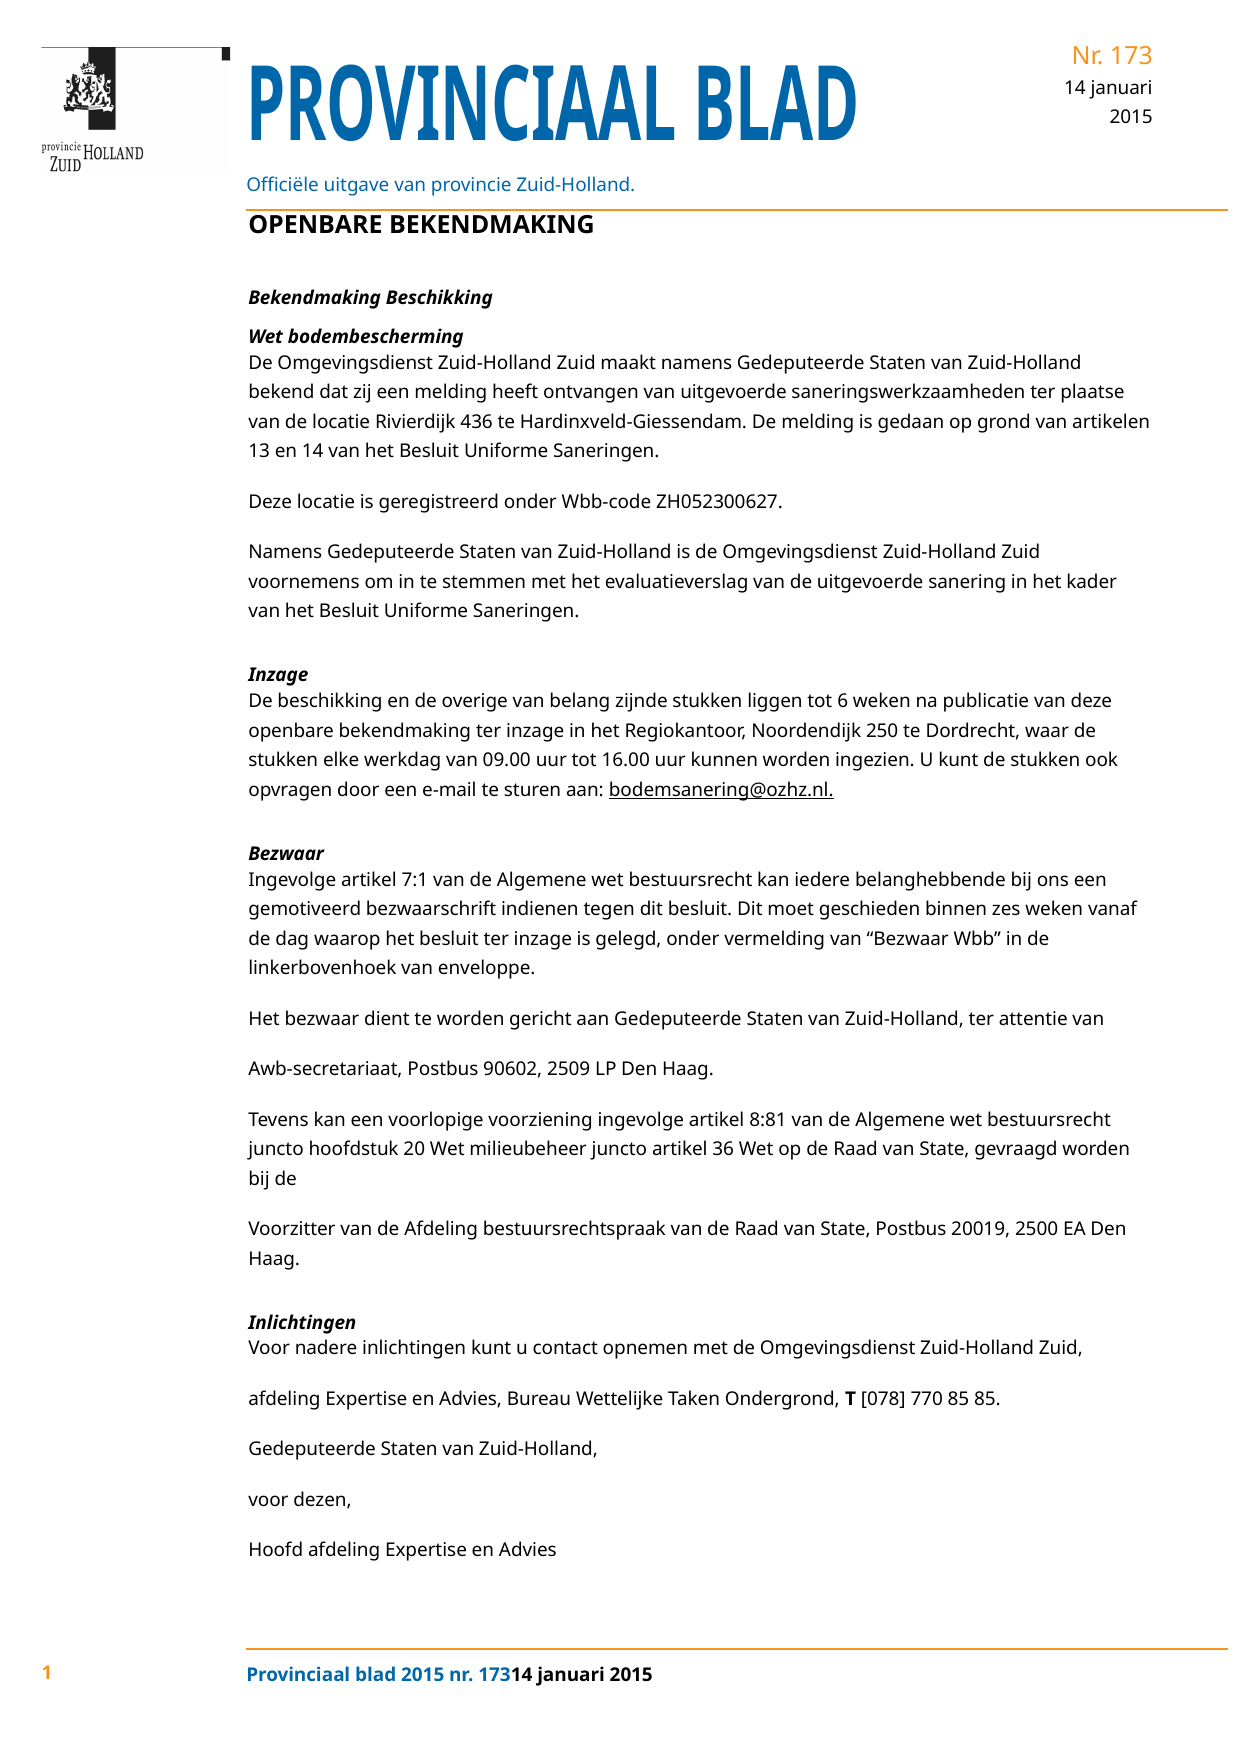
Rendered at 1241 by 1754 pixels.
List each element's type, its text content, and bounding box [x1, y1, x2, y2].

text Gedeputeerde Staten van Zuid-Holland, [248, 1435, 1152, 1461]
text Namens Gedeputeerde Staten van Zuid-Holland is de Omgevingsdienst Zuid-Holland Zuid voornemens om in te stemmen met het evaluatieverslag van de uitgevoerde sanering in het kader van het Besluit Uniforme Saneringen. [248, 538, 1152, 623]
text Voorzitter van de Afdeling bestuursrechtspraak van de Raad van State, Postbus 20019, 2500 EA Den Haag. [248, 1215, 1152, 1271]
text Awb-secretariaat, Postbus 90602, 2509 LP Den Haag. [248, 1055, 1152, 1081]
text Tevens kan een voorlopige voorziening ingevolge artikel 8:81 van de Algemene wet bestuursrecht juncto hoofdstuk 20 Wet milieubeheer juncto artikel 36 Wet op de Raad van State, gevraagd worden bij de [248, 1106, 1152, 1191]
text Bezwaar [248, 840, 1152, 866]
text Wet bodembescherming [248, 323, 1152, 349]
text De beschikking en de overige van belang zijnde stukken liggen tot 6 weken na publicatie van deze openbare bekendmaking ter inzage in het Regiokantoor, Noordendijk 250 te Dordrecht, waar de stukken elke werkdag van 09.00 uur tot 16.00 uur kunnen worden ingezien. U kunt de stukken ook opvragen door een e-mail te sturen aan: bodemsanering@ozhz.nl. [248, 687, 1152, 802]
text Ingevolge artikel 7:1 van de Algemene wet bestuursrecht kan iedere belanghebbende bij ons een gemotiveerd bezwaarschrift indienen tegen dit besluit. Dit moet geschieden binnen zes weken vanaf de dag waarop het besluit ter inzage is gelegd, onder vermelding van “Bezwaar Wbb” in de linkerbovenhoek van enveloppe. [248, 866, 1152, 980]
text Het bezwaar dient te worden gericht aan Gedeputeerde Staten van Zuid-Holland, ter attentie van [248, 1005, 1152, 1031]
text Inzage [248, 662, 1152, 687]
text Deze locatie is geregistreerd onder Wbb-code ZH052300627. [248, 488, 1152, 514]
text Inlichtingen [248, 1309, 1152, 1334]
text Hoofd afdeling Expertise en Advies [248, 1536, 1152, 1562]
text OPENBARE BEKENDMAKING [248, 211, 1152, 241]
text voor dezen, [248, 1486, 1152, 1512]
text Voor nadere inlichtingen kunt u contact opnemen met de Omgevingsdienst Zuid-Holland Zuid, [248, 1334, 1152, 1360]
text afdeling Expertise en Advies, Bureau Wettelijke Taken Ondergrond, T [078] 770 85 85. [248, 1385, 1152, 1411]
text Bekendmaking Beschikking [248, 284, 1152, 309]
text De Omgevingsdienst Zuid-Holland Zuid maakt namens Gedeputeerde Staten van Zuid-Holland bekend dat zij een melding heeft ontvangen van uitgevoerde saneringswerkzaamheden ter plaatse van de locatie Rivierdijk 436 te Hardinxveld-Giessendam. De melding is gedaan op grond van artikelen 13 en 14 van het Besluit Uniforme Saneringen. [248, 349, 1152, 463]
picture [41, 47, 231, 172]
